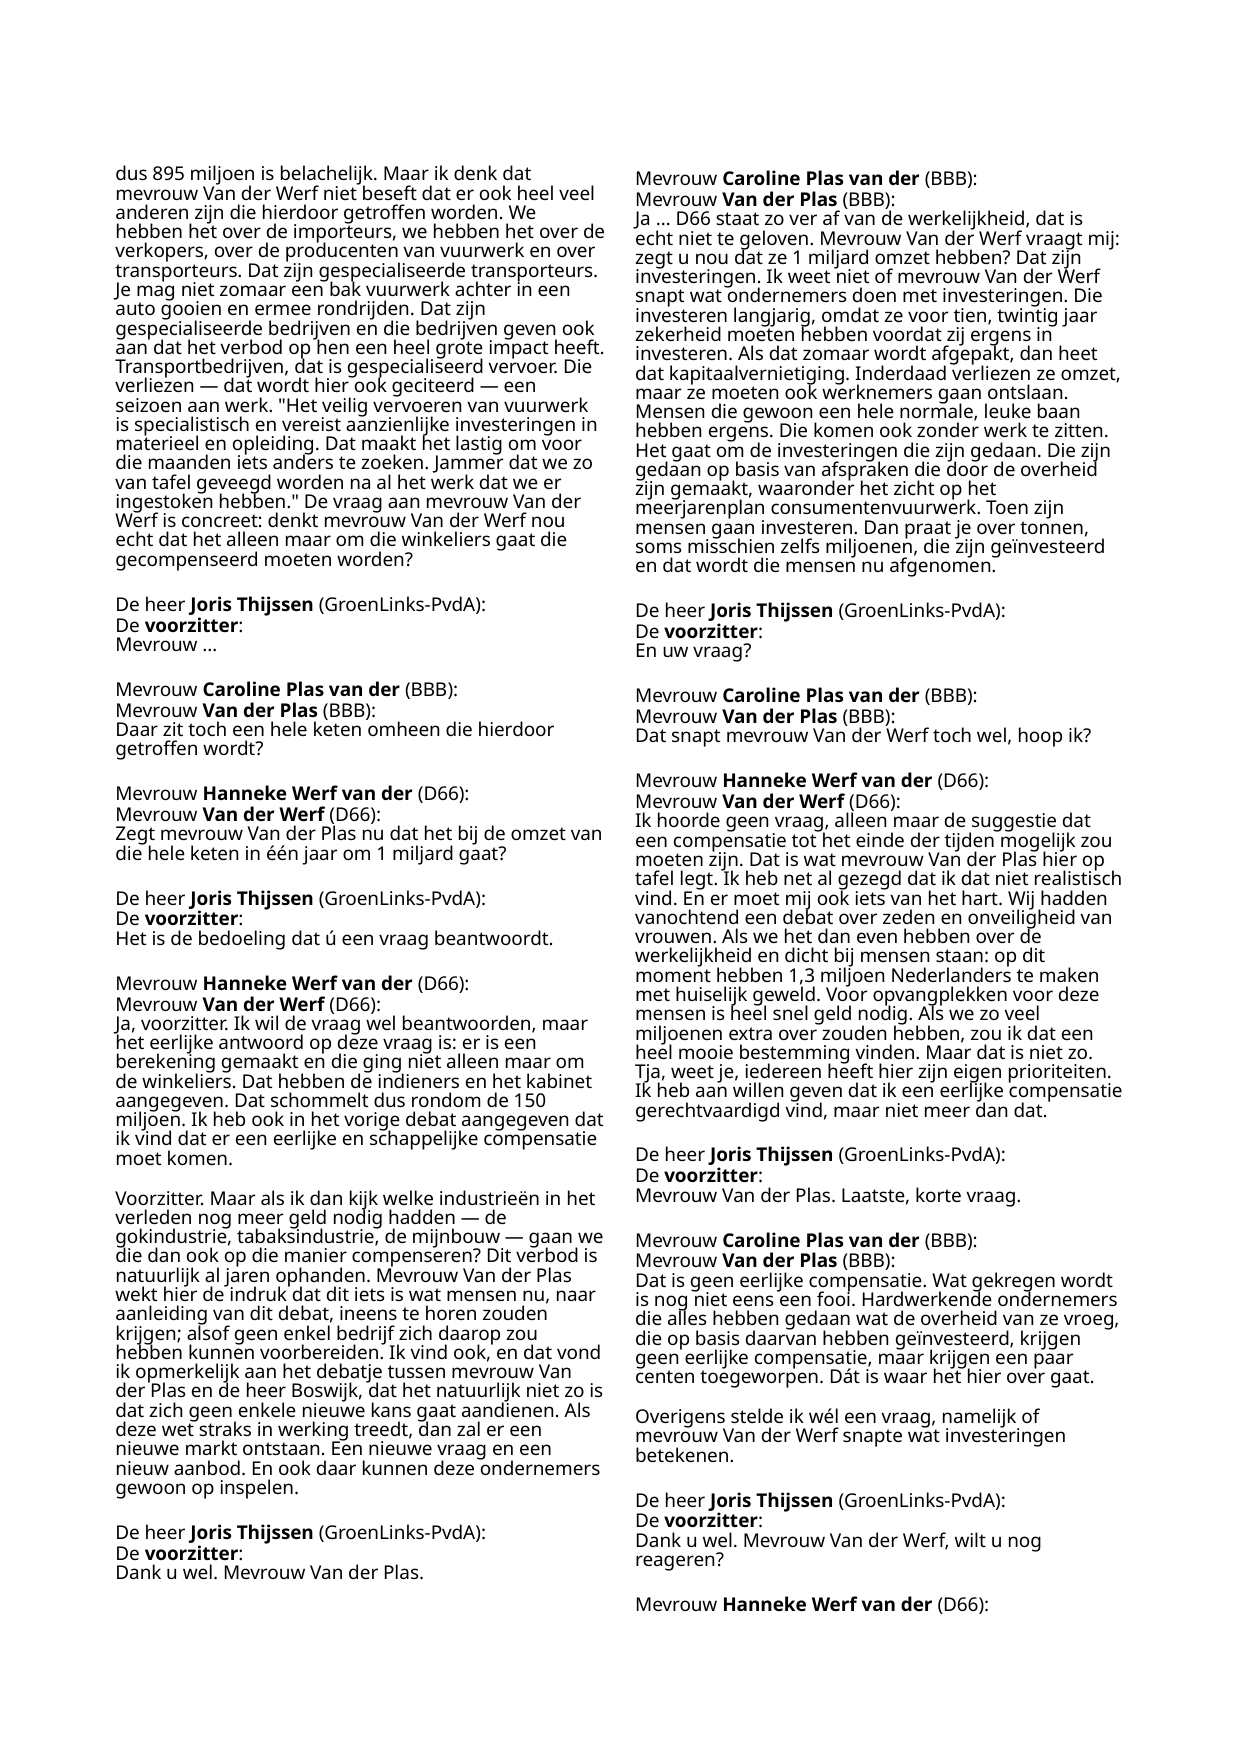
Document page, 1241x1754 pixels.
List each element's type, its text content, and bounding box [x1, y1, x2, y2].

text De heer Joris Thijssen (GroenLinks-PvdA): [635, 1487, 1125, 1512]
text Overigens stelde ik wél een vraag, namelijk of mevrouw Van der Werf snapte wat investeringen betekenen. [635, 1408, 1125, 1466]
text De voorzitter: [635, 623, 1125, 642]
text De voorzitter: [115, 910, 605, 930]
text De voorzitter: [635, 1512, 1125, 1532]
text Mevrouw Van der Werf (D66): [115, 996, 605, 1015]
text Mevrouw Van der Plas (BBB): [635, 1252, 1125, 1272]
text De heer Joris Thijssen (GroenLinks-PvdA): [115, 1519, 605, 1544]
text Mevrouw Van der Plas. Laatste, korte vraag. [635, 1187, 1125, 1206]
text Dank u wel. Mevrouw Van der Plas. [115, 1564, 605, 1583]
text Mevrouw Caroline Plas van der (BBB): [635, 1227, 1125, 1252]
text Zegt mevrouw Van der Plas nu dat het bij de omzet van die hele keten in één jaar om 1 miljard gaat? [115, 825, 605, 864]
text Mevrouw Van der Plas (BBB): [635, 191, 1125, 210]
text En uw vraag? [635, 642, 1125, 662]
text Mevrouw Caroline Plas van der (BBB): [115, 676, 605, 702]
text Dat snapt mevrouw Van der Werf toch wel, hoop ik? [635, 727, 1125, 747]
text Ja, voorzitter. Ik wil de vraag wel beantwoorden, maar het eerlijke antwoord op deze vraag is: er is een berekening gemaakt en die ging niet alleen maar om de winkeliers. Dat hebben de indieners en het kabinet aangegeven. Dat schommelt dus rondom de 150 miljoen. Ik heb ook in het vorige debat aangegeven dat ik vind dat er een eerlijke en schappelijke compensatie moet komen. [115, 1015, 605, 1169]
text Mevrouw Caroline Plas van der (BBB): [635, 165, 1125, 191]
text Mevrouw Van der Plas (BBB): [635, 708, 1125, 727]
text De voorzitter: [635, 1167, 1125, 1187]
text Mevrouw Van der Werf (D66): [635, 793, 1125, 812]
text Mevrouw Hanneke Werf van der (D66): [635, 1591, 1125, 1617]
text De heer Joris Thijssen (GroenLinks-PvdA): [635, 597, 1125, 623]
text De voorzitter: [115, 1544, 605, 1564]
text Mevrouw Hanneke Werf van der (D66): [115, 970, 605, 996]
text Mevrouw Hanneke Werf van der (D66): [115, 780, 605, 806]
text De heer Joris Thijssen (GroenLinks-PvdA): [115, 885, 605, 910]
text Mevrouw … [115, 636, 605, 655]
text Ja … D66 staat zo ver af van de werkelijkheid, dat is echt niet te geloven. Mevrouw Van der Werf vraagt mij: zegt u nou dat ze 1 miljard omzet hebben? Dat zijn investeringen. Ik weet niet of mevrouw Van der Werf snapt wat ondernemers doen met investeringen. Die investeren langjarig, omdat ze voor tien, twintig jaar zekerheid moeten hebben voordat zij ergens in investeren. Als dat zomaar wordt afgepakt, dan heet dat kapitaalvernietiging. Inderdaad verliezen ze omzet, maar ze moeten ook werknemers gaan ontslaan. Mensen die gewoon een hele normale, leuke baan hebben ergens. Die komen ook zonder werk te zitten. Het gaat om de investeringen die zijn gedaan. Die zijn gedaan op basis van afspraken die door de overheid zijn gemaakt, waaronder het zicht op het meerjarenplan consumentenvuurwerk. Toen zijn mensen gaan investeren. Dan praat je over tonnen, soms misschien zelfs miljoenen, die zijn geïnvesteerd en dat wordt die mensen nu afgenomen. [635, 210, 1125, 576]
text Daar zit toch een hele keten omheen die hierdoor getroffen wordt? [115, 721, 605, 759]
text Mevrouw Van der Werf (D66): [115, 806, 605, 825]
text Mevrouw Van der Plas (BBB): [115, 702, 605, 721]
text Mevrouw Hanneke Werf van der (D66): [635, 767, 1125, 793]
text Mevrouw Caroline Plas van der (BBB): [635, 682, 1125, 708]
text Het is de bedoeling dat ú een vraag beantwoordt. [115, 930, 605, 949]
text De voorzitter: [115, 617, 605, 636]
text dus 895 miljoen is belachelijk. Maar ik denk dat mevrouw Van der Werf niet beseft dat er ook heel veel anderen zijn die hierdoor getroffen worden. We hebben het over de importeurs, we hebben het over de verkopers, over de producenten van vuurwerk en over transporteurs. Dat zijn gespecialiseerde transporteurs. Je mag niet zomaar een bak vuurwerk achter in een auto gooien en ermee rondrijden. Dat zijn gespecialiseerde bedrijven en die bedrijven geven ook aan dat het verbod op hen een heel grote impact heeft. Transportbedrijven, dat is gespecialiseerd vervoer. Die verliezen — dat wordt hier ook geciteerd — een seizoen aan werk. "Het veilig vervoeren van vuurwerk is specialistisch en vereist aanzienlijke investeringen in materieel en opleiding. Dat maakt het lastig om voor die maanden iets anders te zoeken. Jammer dat we zo van tafel geveegd worden na al het werk dat we er ingestoken hebben." De vraag aan mevrouw Van der Werf is concreet: denkt mevrouw Van der Werf nou echt dat het alleen maar om die winkeliers gaat die gecompenseerd moeten worden? [115, 165, 605, 570]
text Dank u wel. Mevrouw Van der Werf, wilt u nog reageren? [635, 1532, 1125, 1570]
text Dat is geen eerlijke compensatie. Wat gekregen wordt is nog niet eens een fooi. Hardwerkende ondernemers die alles hebben gedaan wat de overheid van ze vroeg, die op basis daarvan hebben geïnvesteerd, krijgen geen eerlijke compensatie, maar krijgen een paar centen toegeworpen. Dát is waar het hier over gaat. [635, 1272, 1125, 1387]
text De heer Joris Thijssen (GroenLinks-PvdA): [635, 1142, 1125, 1167]
text Ik hoorde geen vraag, alleen maar de suggestie dat een compensatie tot het einde der tijden mogelijk zou moeten zijn. Dat is wat mevrouw Van der Plas hier op tafel legt. Ik heb net al gezegd dat ik dat niet realistisch vind. En er moet mij ook iets van het hart. Wij hadden vanochtend een debat over zeden en onveiligheid van vrouwen. Als we het dan even hebben over de werkelijkheid en dicht bij mensen staan: op dit moment hebben 1,3 miljoen Nederlanders te maken met huiselijk geweld. Voor opvangplekken voor deze mensen is heel snel geld nodig. Als we zo veel miljoenen extra over zouden hebben, zou ik dat een heel mooie bestemming vinden. Maar dat is niet zo. Tja, weet je, iedereen heeft hier zijn eigen prioriteiten. Ik heb aan willen geven dat ik een eerlijke compensatie gerechtvaardigd vind, maar niet meer dan dat. [635, 812, 1125, 1121]
text De heer Joris Thijssen (GroenLinks-PvdA): [115, 591, 605, 617]
text Voorzitter. Maar als ik dan kijk welke industrieën in het verleden nog meer geld nodig hadden — de gokindustrie, tabaksindustrie, de mijnbouw — gaan we die dan ook op die manier compenseren? Dit verbod is natuurlijk al jaren ophanden. Mevrouw Van der Plas wekt hier de indruk dat dit iets is wat mensen nu, naar aanleiding van dit debat, ineens te horen zouden krijgen; alsof geen enkel bedrijf zich daarop zou hebben kunnen voorbereiden. Ik vind ook, en dat vond ik opmerkelijk aan het debatje tussen mevrouw Van der Plas en de heer Boswijk, dat het natuurlijk niet zo is dat zich geen enkele nieuwe kans gaat aandienen. Als deze wet straks in werking treedt, dan zal er een nieuwe markt ontstaan. Een nieuwe vraag en een nieuw aanbod. En ook daar kunnen deze ondernemers gewoon op inspelen. [115, 1190, 605, 1498]
